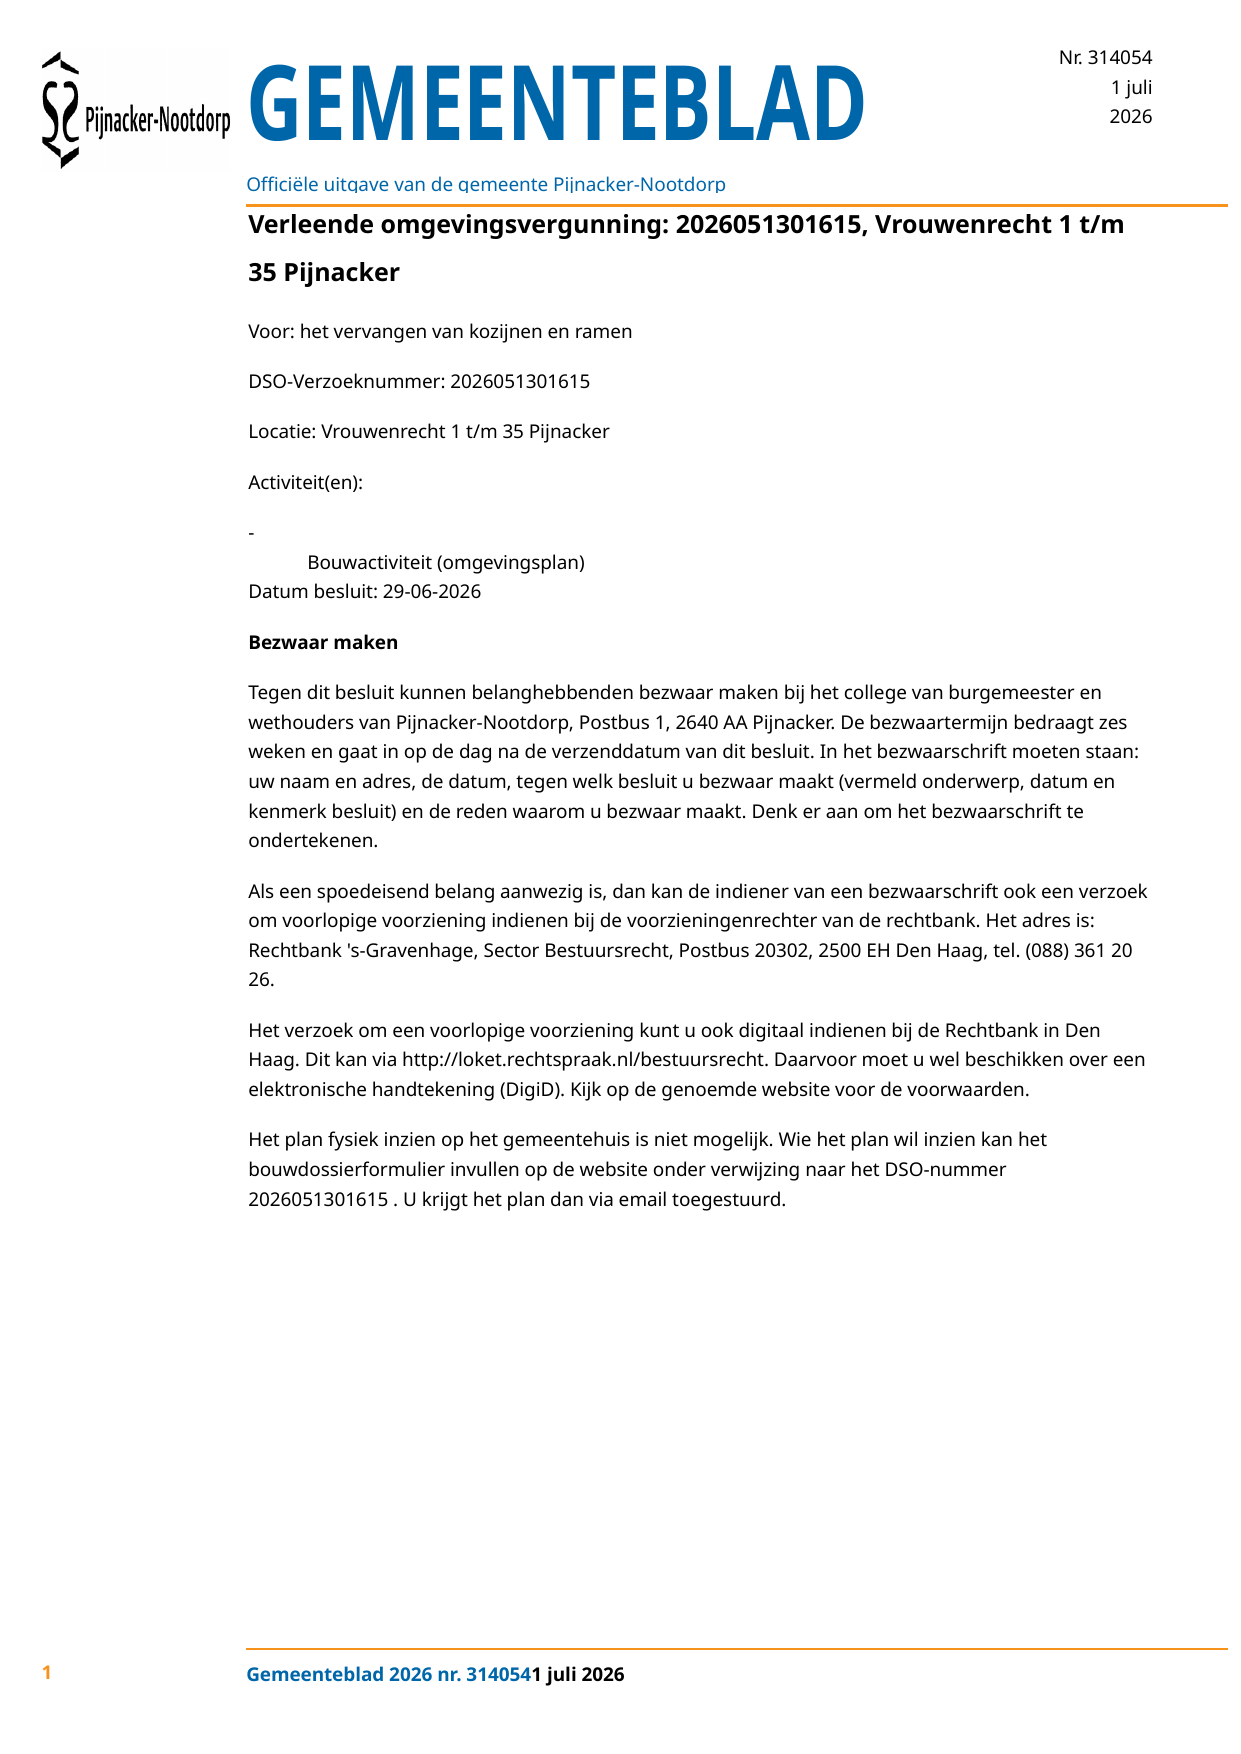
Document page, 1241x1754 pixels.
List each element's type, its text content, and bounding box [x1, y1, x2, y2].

text Locatie: Vrouwenrecht 1 t/m 35 Pijnacker [248, 419, 1152, 444]
text Voor: het vervangen van kozijnen en ramen [248, 318, 1152, 344]
text Datum besluit: 29-06-2026 [248, 579, 1152, 604]
text Bezwaar maken [248, 629, 1152, 655]
picture [41, 47, 231, 172]
text Verleende omgevingsvergunning: 2026051301615, Vrouwenrecht 1 t/m 35 Pijnacker [248, 207, 1152, 288]
text DSO-Verzoeknummer: 2026051301615 [248, 368, 1152, 394]
text Het verzoek om een voorlopige voorziening kunt u ook digitaal indienen bij de Rechtbank in Den Haag. Dit kan via http://loket.rechtspraak.nl/bestuursrecht. Daarvoor moet u wel beschikken over een elektronische handtekening (DigiD). Kijk op de genoemde website voor de voorwaarden. [248, 1017, 1152, 1102]
text Tegen dit besluit kunnen belanghebbenden bezwaar maken bij het college van burgemeester en wethouders van Pijnacker-Nootdorp, Postbus 1, 2640 AA Pijnacker. De bezwaartermijn bedraagt zes weken en gaat in op de dag na de verzenddatum van dit besluit. In het bezwaarschrift moeten staan: uw naam en adres, de datum, tegen welk besluit u bezwaar maakt (vermeld onderwerp, datum en kenmerk besluit) en de reden waarom u bezwaar maakt. Denk er aan om het bezwaarschrift te ondertekenen. [248, 679, 1152, 853]
text Het plan fysiek inzien op het gemeentehuis is niet mogelijk. Wie het plan wil inzien kan het bouwdossierformulier invullen op de website onder verwijzing naar het DSO-nummer 2026051301615 . U krijgt het plan dan via email toegestuurd. [248, 1127, 1152, 1212]
text Als een spoedeisend belang aanwezig is, dan kan de indiener van een bezwaarschrift ook een verzoek om voorlopige voorziening indienen bij de voorzieningenrechter van de rechtbank. Het adres is: Rechtbank 's-Gravenhage, Sector Bestuursrecht, Postbus 20302, 2500 EH Den Haag, tel. (088) 361 20 26. [248, 878, 1152, 992]
list Bouwactiviteit (omgevingsplan) [248, 549, 1152, 575]
text Activiteit(en): [248, 469, 1152, 495]
